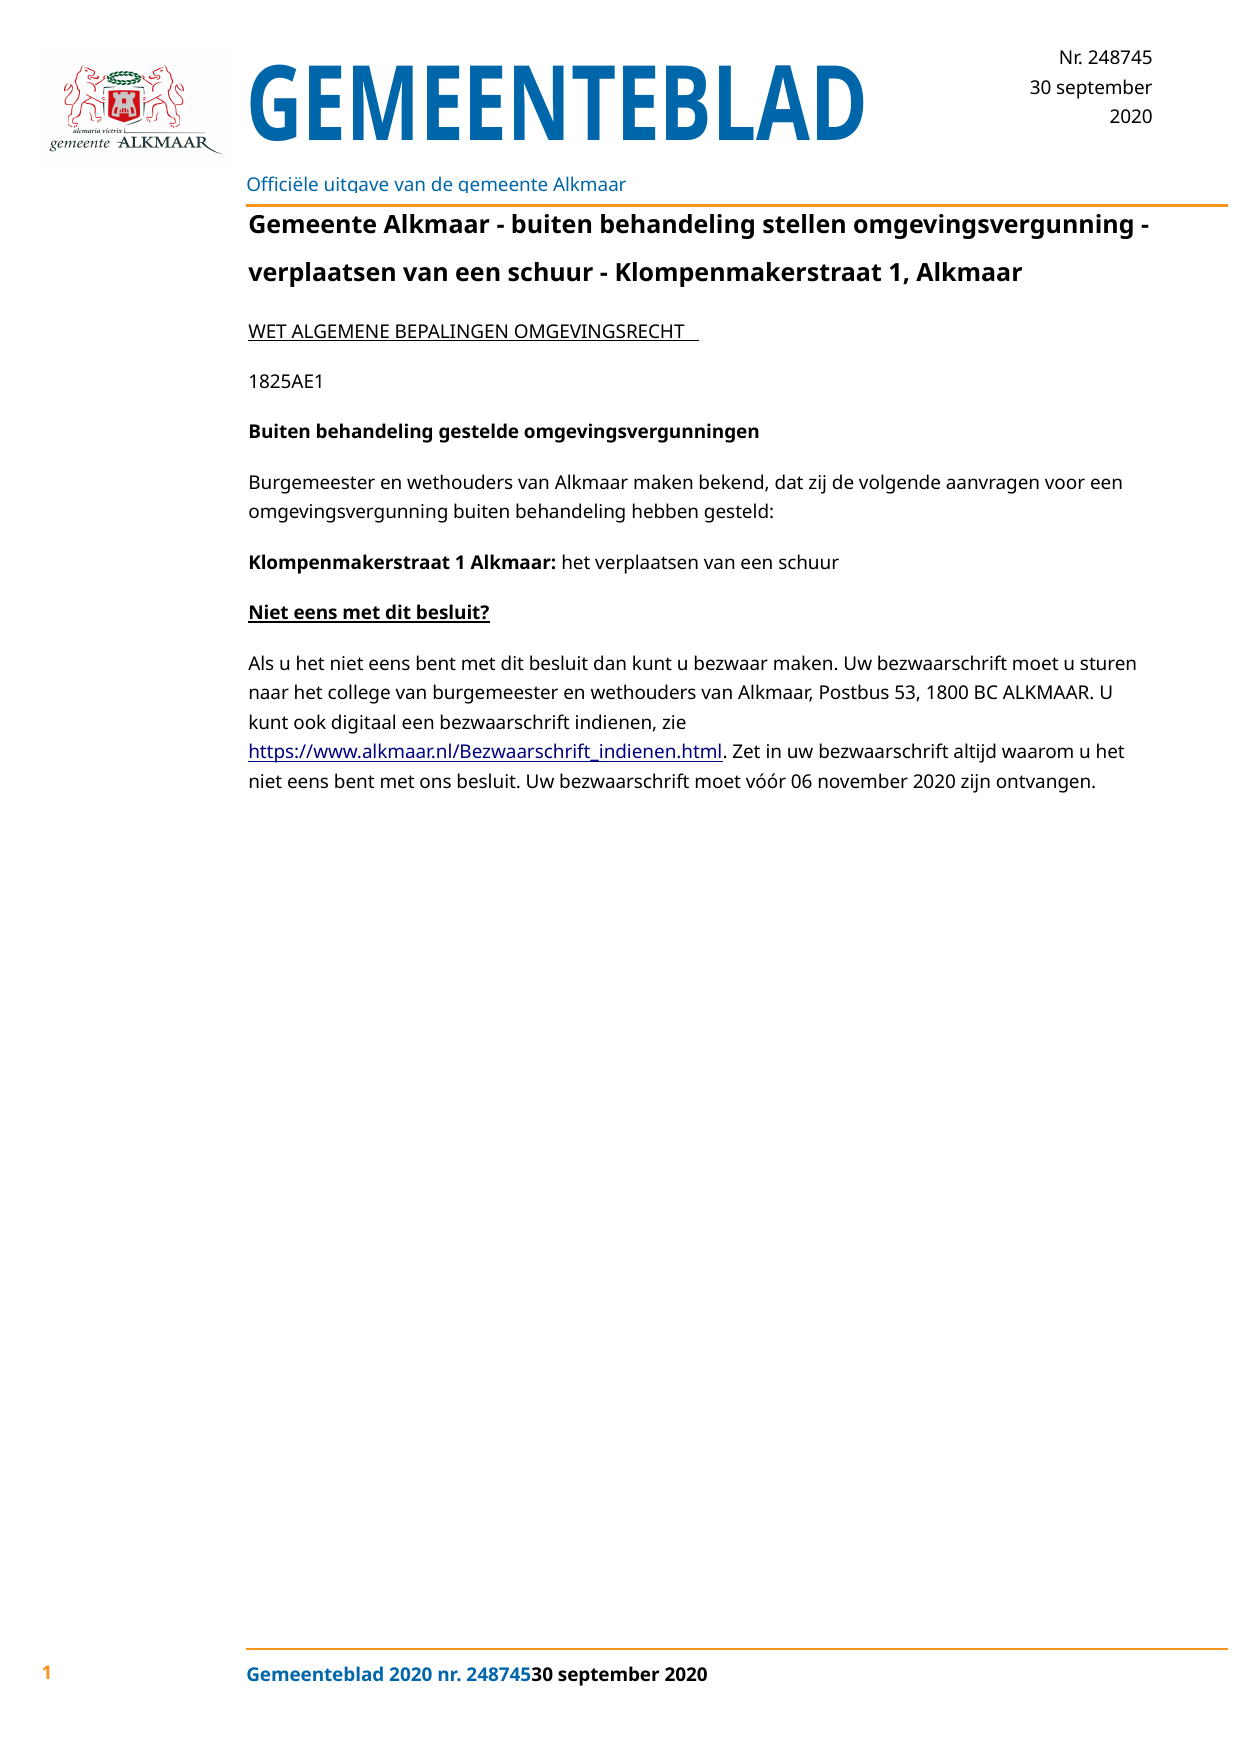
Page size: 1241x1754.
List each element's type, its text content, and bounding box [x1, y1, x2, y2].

picture [41, 47, 231, 172]
text Klompenmakerstraat 1 Alkmaar: het verplaatsen van een schuur [248, 549, 1152, 575]
text Als u het niet eens bent met dit besluit dan kunt u bezwaar maken. Uw bezwaarschrift moet u sturen naar het college van burgemeester en wethouders van Alkmaar, Postbus 53, 1800 BC ALKMAAR. U kunt ook digitaal een bezwaarschrift indienen, zie https://www.alkmaar.nl/Bezwaarschrift_indienen.html. Zet in uw bezwaarschrift altijd waarom u het niet eens bent met ons besluit. Uw bezwaarschrift moet vóór 06 november 2020 zijn ontvangen. [248, 650, 1152, 794]
text Buiten behandeling gestelde omgevingsvergunningen [248, 419, 1152, 444]
text 1825AE1 [248, 368, 1152, 394]
text Gemeente Alkmaar - buiten behandeling stellen omgevingsvergunning - verplaatsen van een schuur - Klompenmakerstraat 1, Alkmaar [248, 207, 1152, 288]
text WET ALGEMENE BEPALINGEN OMGEVINGSRECHT [248, 318, 1152, 344]
text Burgemeester en wethouders van Alkmaar maken bekend, dat zij de volgende aanvragen voor een omgevingsvergunning buiten behandeling hebben gesteld: [248, 469, 1152, 524]
text Niet eens met dit besluit? [248, 599, 1152, 625]
